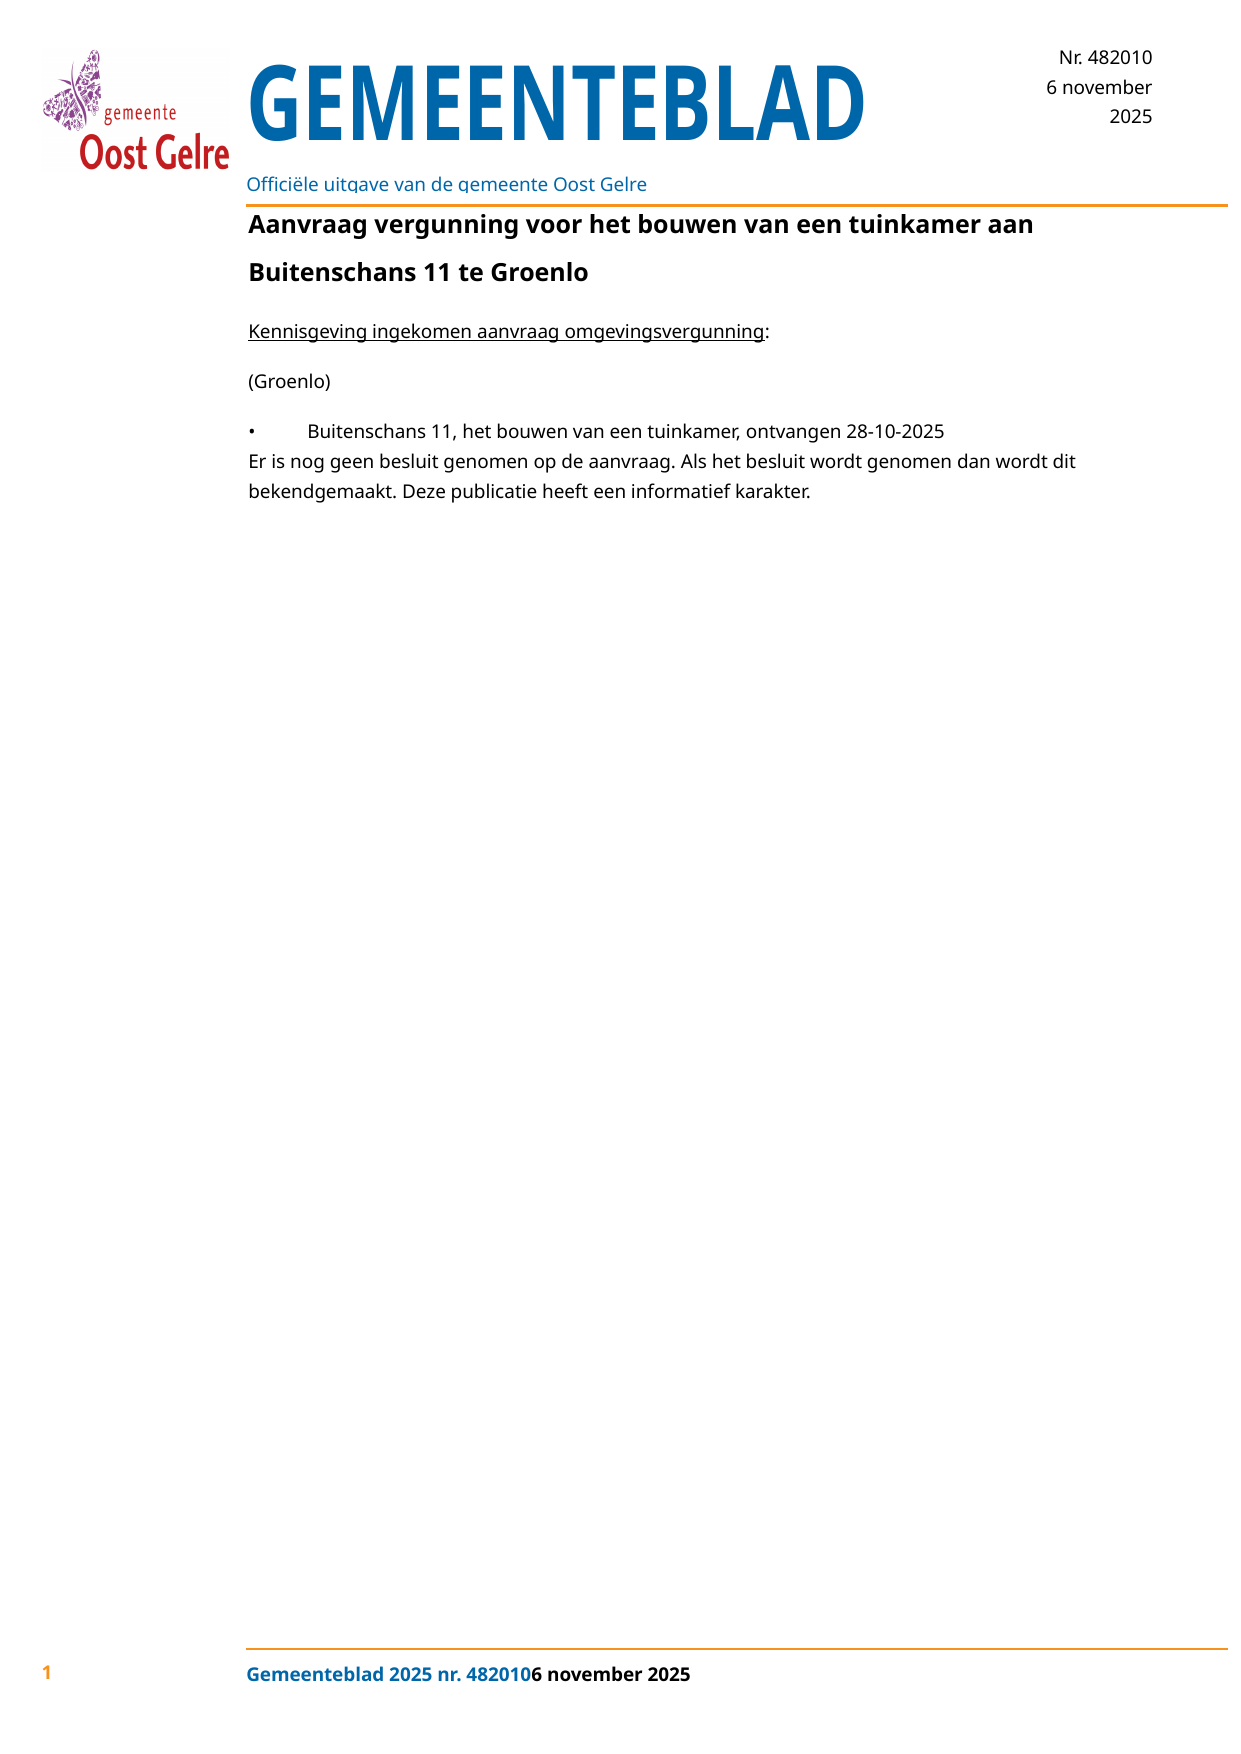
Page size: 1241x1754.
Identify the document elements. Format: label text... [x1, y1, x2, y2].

text Kennisgeving ingekomen aanvraag omgevingsvergunning: [248, 318, 1152, 344]
picture [41, 47, 231, 172]
text Er is nog geen besluit genomen op de aanvraag. Als het besluit wordt genomen dan wordt dit bekendgemaakt. Deze publicatie heeft een informatief karakter. [248, 448, 1152, 504]
text (Groenlo) [248, 368, 1152, 394]
list Buitenschans 11, het bouwen van een tuinkamer, ontvangen 28-10-2025 [248, 419, 1152, 444]
text Aanvraag vergunning voor het bouwen van een tuinkamer aan Buitenschans 11 te Groenlo [248, 207, 1152, 288]
